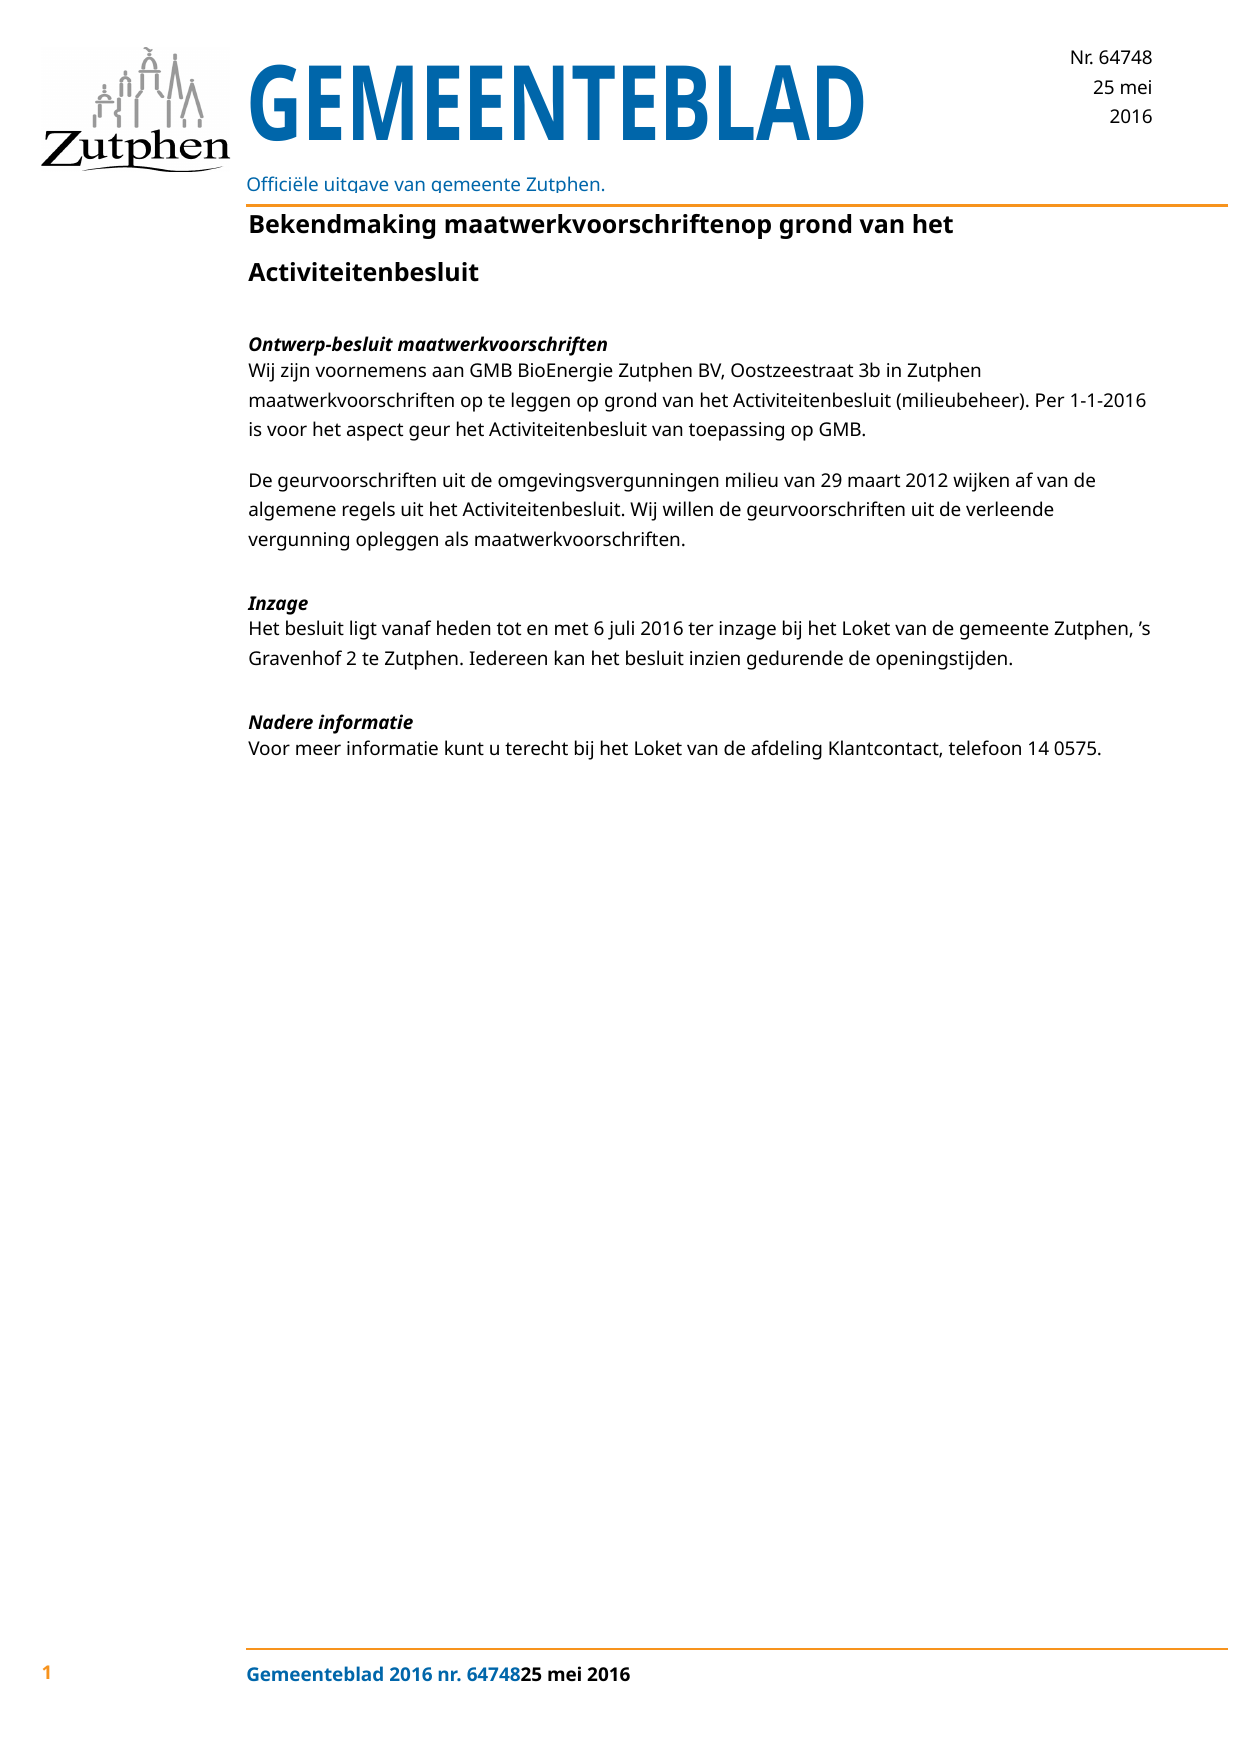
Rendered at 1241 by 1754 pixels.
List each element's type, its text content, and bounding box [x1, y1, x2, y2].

text Nadere informatie [248, 709, 1152, 735]
text Het besluit ligt vanaf heden tot en met 6 juli 2016 ter inzage bij het Loket van de gemeente Zutphen, ’s Gravenhof 2 te Zutphen. Iedereen kan het besluit inzien gedurende de openingstijden. [248, 616, 1152, 671]
text Bekendmaking maatwerkvoorschriftenop grond van het Activiteitenbesluit [248, 207, 1152, 288]
text Inzage [248, 590, 1152, 616]
text Voor meer informatie kunt u terecht bij het Loket van de afdeling Klantcontact, telefoon 14 0575. [248, 735, 1152, 761]
text Ontwerp-besluit maatwerkvoorschriften [248, 331, 1152, 357]
text De geurvoorschriften uit de omgevingsvergunningen milieu van 29 maart 2012 wijken af van de algemene regels uit het Activiteitenbesluit. Wij willen de geurvoorschriften uit de verleende vergunning opleggen als maatwerkvoorschriften. [248, 467, 1152, 552]
text Wij zijn voornemens aan GMB BioEnergie Zutphen BV, Oostzeestraat 3b in Zutphen maatwerkvoorschriften op te leggen op grond van het Activiteitenbesluit (milieubeheer). Per 1-1-2016 is voor het aspect geur het Activiteitenbesluit van toepassing op GMB. [248, 357, 1152, 442]
picture [41, 47, 231, 172]
